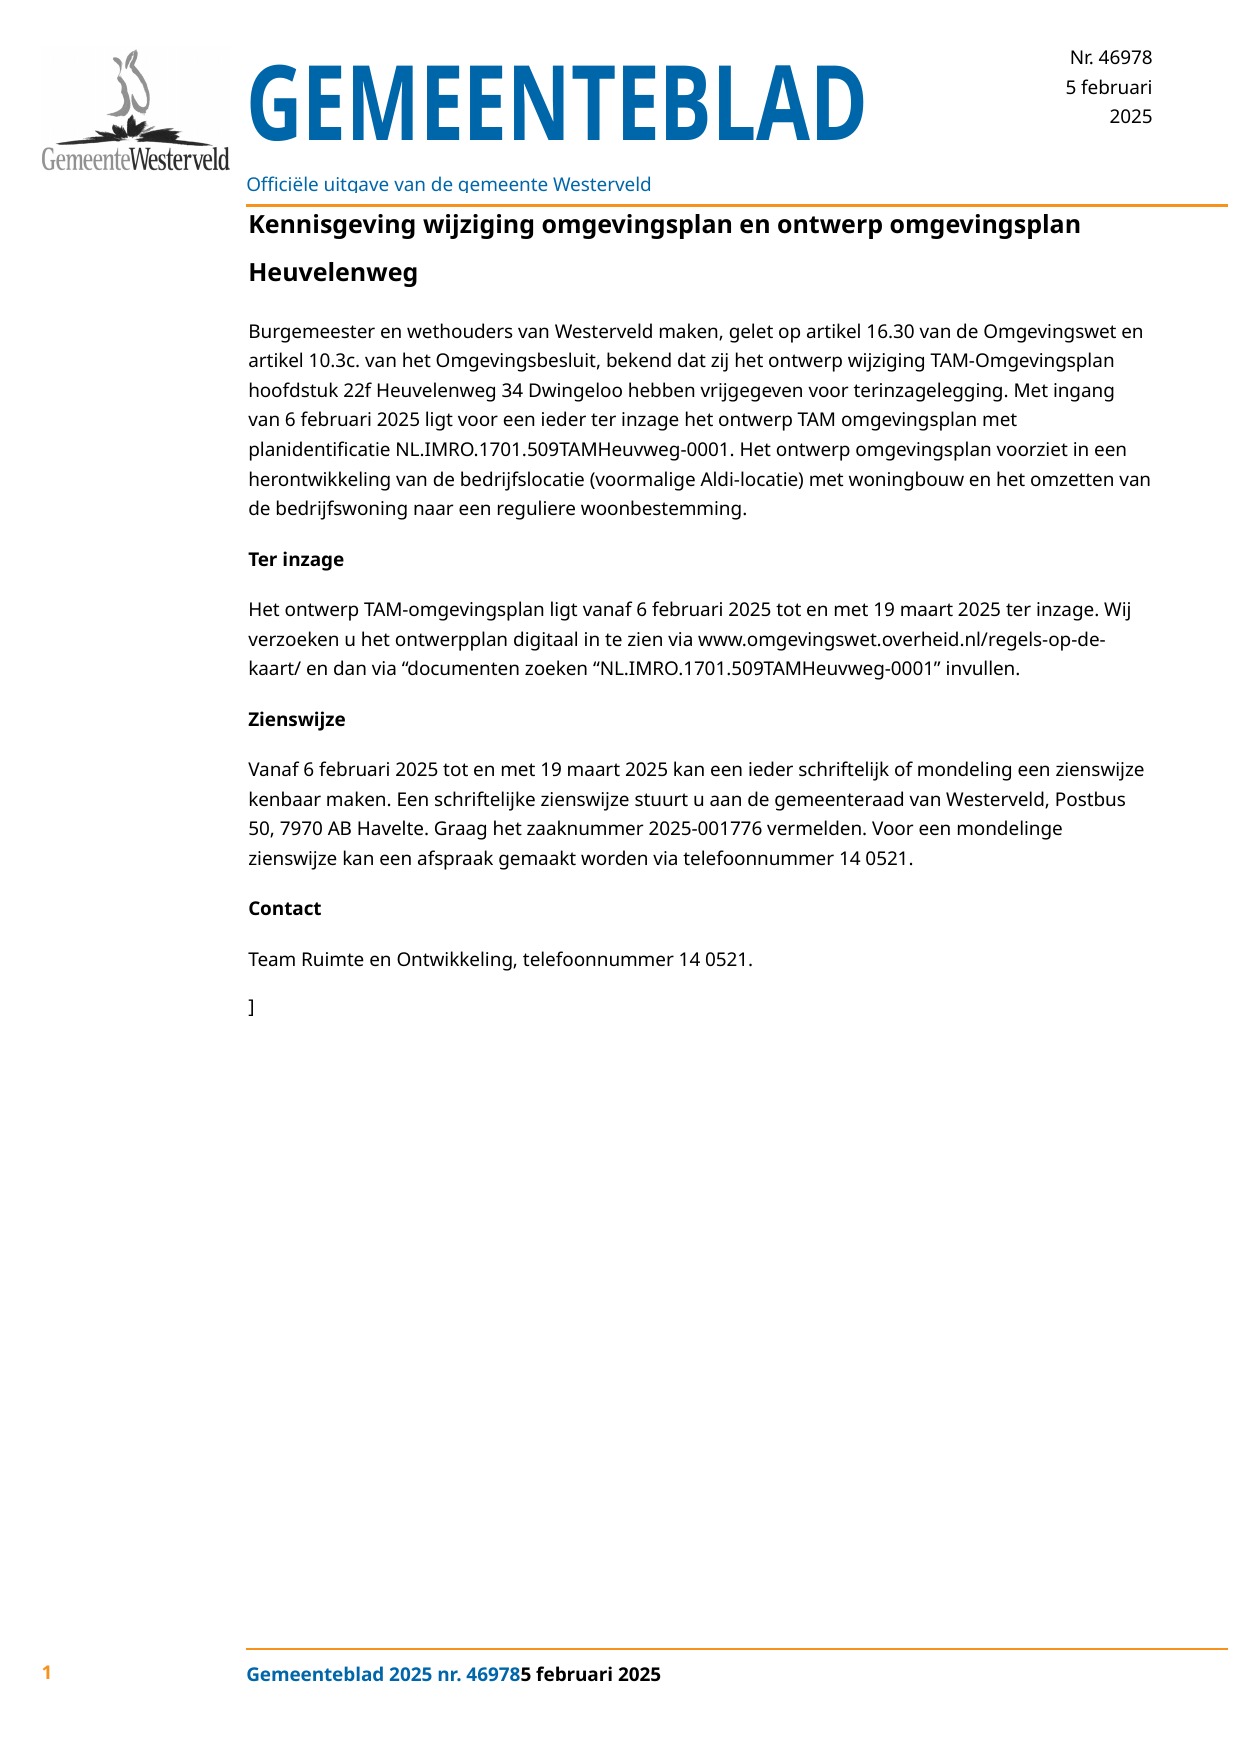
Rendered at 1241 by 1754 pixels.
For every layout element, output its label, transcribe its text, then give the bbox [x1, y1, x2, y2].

text Het ontwerp TAM-omgevingsplan ligt vanaf 6 februari 2025 tot en met 19 maart 2025 ter inzage. Wij verzoeken u het ontwerpplan digitaal in te zien via www.omgevingswet.overheid.nl/regels-op-de-kaart/ en dan via “documenten zoeken “NL.IMRO.1701.509TAMHeuvweg-0001” invullen. [248, 596, 1152, 681]
text Vanaf 6 februari 2025 tot en met 19 maart 2025 kan een ieder schriftelijk of mondeling een zienswijze kenbaar maken. Een schriftelijke zienswijze stuurt u aan de gemeenteraad van Westerveld, Postbus 50, 7970 AB Havelte. Graag het zaaknummer 2025-001776 vermelden. Voor een mondelinge zienswijze kan een afspraak gemaakt worden via telefoonnummer 14 0521. [248, 756, 1152, 871]
text Kennisgeving wijziging omgevingsplan en ontwerp omgevingsplan Heuvelenweg [248, 207, 1152, 288]
text Team Ruimte en Ontwikkeling, telefoonnummer 14 0521. [248, 946, 1152, 972]
text Burgemeester en wethouders van Westerveld maken, gelet op artikel 16.30 van de Omgevingswet en artikel 10.3c. van het Omgevingsbesluit, bekend dat zij het ontwerp wijziging TAM-Omgevingsplan hoofdstuk 22f Heuvelenweg 34 Dwingeloo hebben vrijgegeven voor terinzagelegging. Met ingang van 6 februari 2025 ligt voor een ieder ter inzage het ontwerp TAM omgevingsplan met planidentificatie NL.IMRO.1701.509TAMHeuvweg-0001. Het ontwerp omgevingsplan voorziet in een herontwikkeling van de bedrijfslocatie (voormalige Aldi-locatie) met woningbouw en het omzetten van de bedrijfswoning naar een reguliere woonbestemming. [248, 318, 1152, 521]
text ] [248, 994, 1152, 1019]
text Zienswijze [248, 706, 1152, 732]
text Ter inzage [248, 546, 1152, 572]
text Contact [248, 895, 1152, 921]
picture [41, 47, 231, 172]
